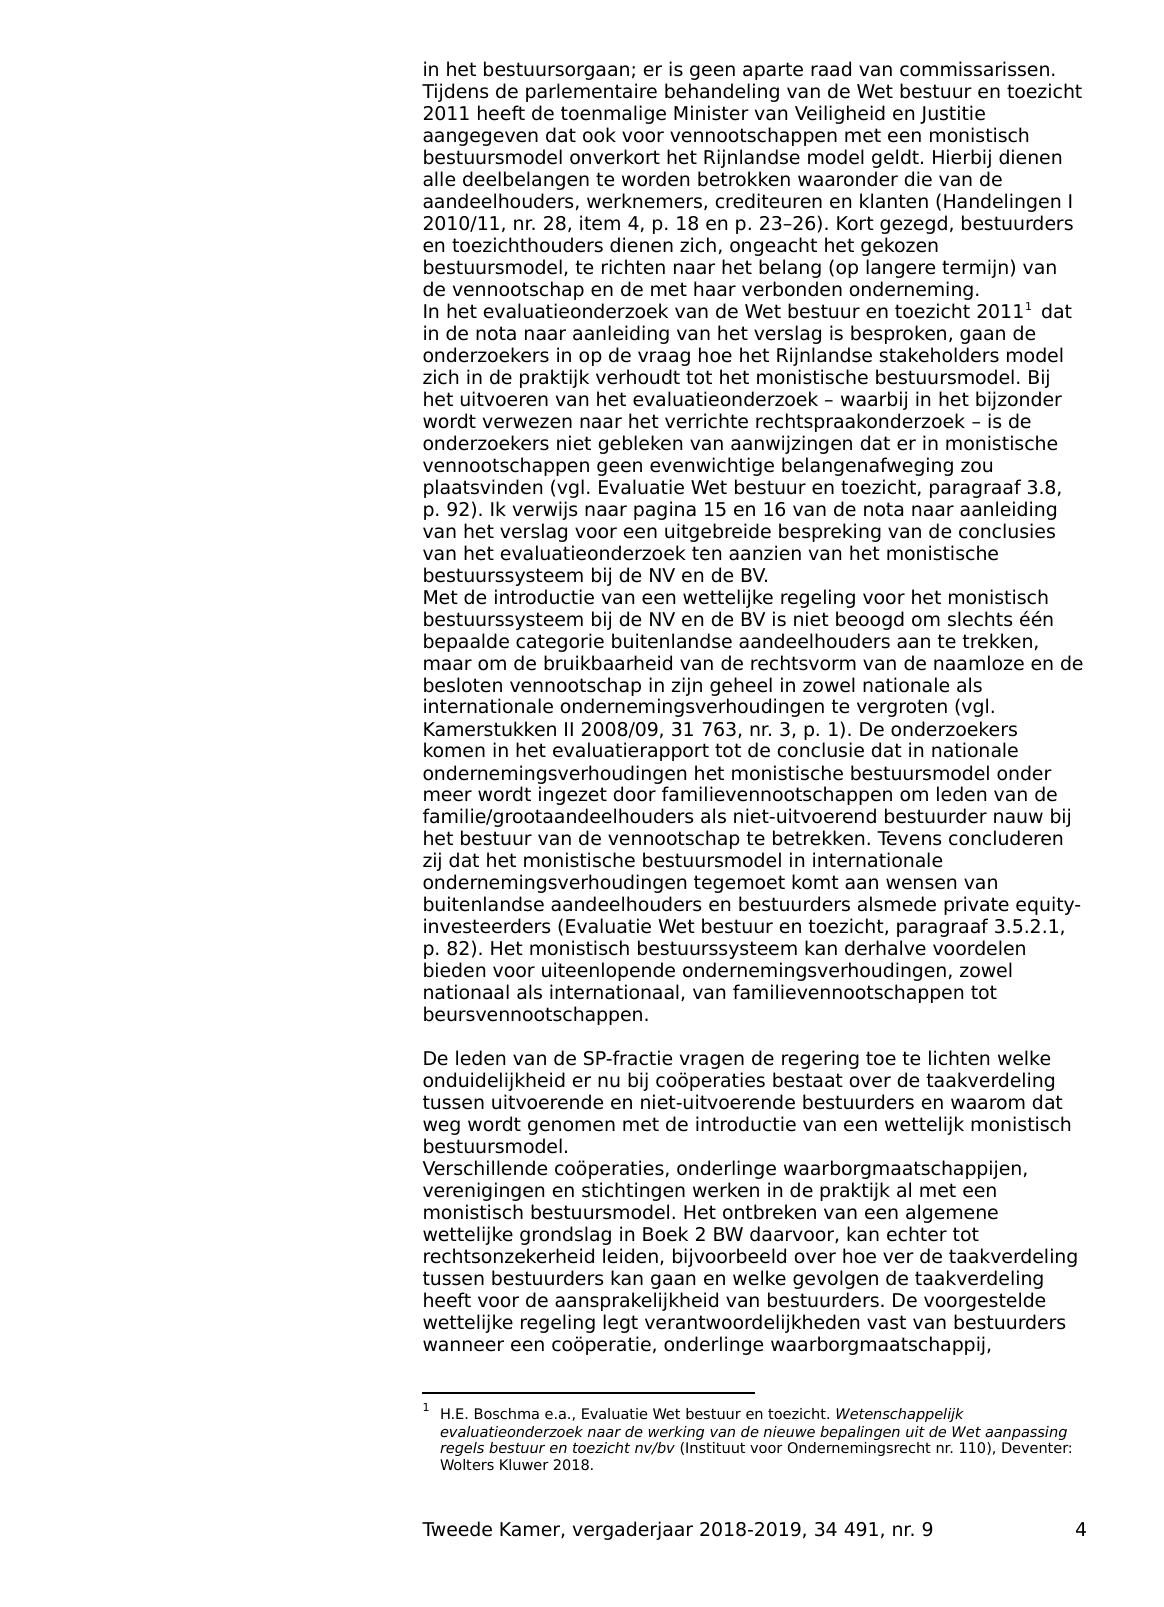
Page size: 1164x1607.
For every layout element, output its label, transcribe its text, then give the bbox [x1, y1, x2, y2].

text Verschillende coöperaties, onderlinge waarborgmaatschappijen, verenigingen en stichtingen werken in de praktijk al met een monistisch bestuursmodel. Het ontbreken van een algemene wettelijke grondslag in Boek 2 BW daarvoor, kan echter tot rechtsonzekerheid leiden, bijvoorbeeld over hoe ver de taakverdeling tussen bestuurders kan gaan en welke gevolgen de taakverdeling heeft voor de aansprakelijkheid van bestuurders. De voorgestelde wettelijke regeling legt verantwoordelijkheden vast van bestuurders wanneer een coöperatie, onderlinge waarborgmaatschappij, [422, 1158, 1087, 1356]
text in het bestuursorgaan; er is geen aparte raad van commissarissen. Tijdens de parlementaire behandeling van de Wet bestuur en toezicht 2011 heeft de toenmalige Minister van Veiligheid en Justitie aangegeven dat ook voor vennootschappen met een monistisch bestuursmodel onverkort het Rijnlandse model geldt. Hierbij dienen alle deelbelangen te worden betrokken waaronder die van de aandeelhouders, werknemers, crediteuren en klanten (Handelingen I 2010/11, nr. 28, item 4, p. 18 en p. 23–26). Kort gezegd, bestuurders en toezichthouders dienen zich, ongeacht het gekozen bestuursmodel, te richten naar het belang (op langere termijn) van de vennootschap en de met haar verbonden onderneming. [422, 59, 1087, 301]
text Met de introductie van een wettelijke regeling voor het monistisch bestuurssysteem bij de NV en de BV is niet beoogd om slechts één bepaalde categorie buitenlandse aandeelhouders aan te trekken, maar om de bruikbaarheid van de rechtsvorm van de naamloze en de besloten vennootschap in zijn geheel in zowel nationale als internationale ondernemingsverhoudingen te vergroten (vgl. Kamerstukken II 2008/09, 31 763, nr. 3, p. 1). De onderzoekers komen in het evaluatierapport tot de conclusie dat in nationale ondernemingsverhoudingen het monistische bestuursmodel onder meer wordt ingezet door familievennootschappen om leden van de familie/grootaandeelhouders als niet-uitvoerend bestuurder nauw bij het bestuur van de vennootschap te betrekken. Tevens concluderen zij dat het monistische bestuursmodel in internationale ondernemingsverhoudingen tegemoet komt aan wensen van buitenlandse aandeelhouders en bestuurders alsmede private equity-investeerders (Evaluatie Wet bestuur en toezicht, paragraaf 3.5.2.1, p. 82). Het monistisch bestuurssysteem kan derhalve voordelen bieden voor uiteenlopende ondernemingsverhoudingen, zowel nationaal als internationaal, van familievennootschappen tot beursvennootschappen. [422, 587, 1087, 1026]
text H.E. Boschma e.a., Evaluatie Wet bestuur en toezicht. Wetenschappelijk evaluatieonderzoek naar de werking van de nieuwe bepalingen uit de Wet aanpassing regels bestuur en toezicht nv/bv (Instituut voor Ondernemingsrecht nr. 110), Deventer: Wolters Kluwer 2018. [422, 1402, 1087, 1474]
text In het evaluatieonderzoek van de Wet bestuur en toezicht 2011 dat in de nota naar aanleiding van het verslag is besproken, gaan de onderzoekers in op de vraag hoe het Rijnlandse stakeholders model zich in de praktijk verhoudt tot het monistische bestuursmodel. Bij het uitvoeren van het evaluatieonderzoek – waarbij in het bijzonder wordt verwezen naar het verrichte rechtspraakonderzoek – is de onderzoekers niet gebleken van aanwijzingen dat er in monistische vennootschappen geen evenwichtige belangenafweging zou plaatsvinden (vgl. Evaluatie Wet bestuur en toezicht, paragraaf 3.8, p. 92). Ik verwijs naar pagina 15 en 16 van de nota naar aanleiding van het verslag voor een uitgebreide bespreking van de conclusies van het evaluatieonderzoek ten aanzien van het monistische bestuurssysteem bij de NV en de BV. [422, 301, 1087, 587]
text De leden van de SP-fractie vragen de regering toe te lichten welke onduidelijkheid er nu bij coöperaties bestaat over de taakverdeling tussen uitvoerende en niet-uitvoerende bestuurders en waarom dat weg wordt genomen met de introductie van een wettelijk monistisch bestuursmodel. [422, 1048, 1087, 1158]
